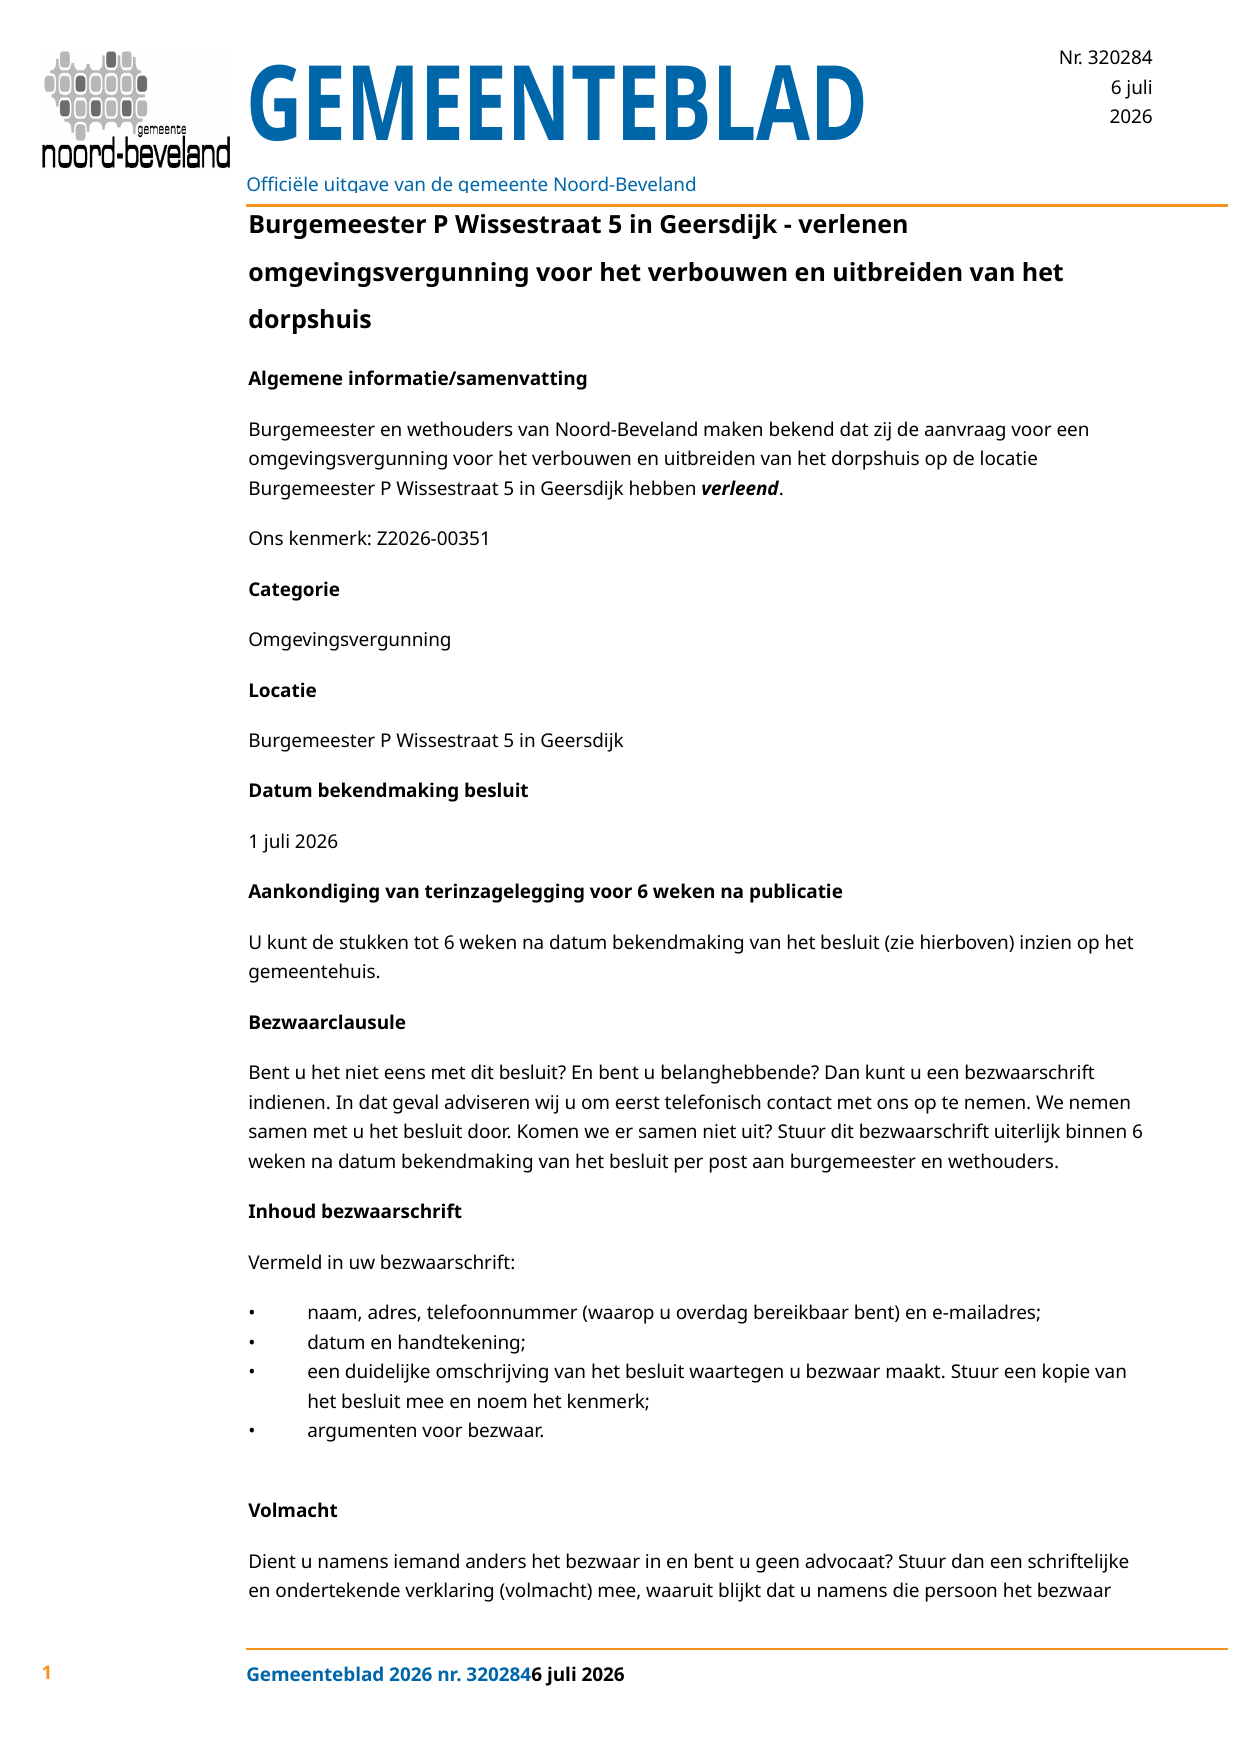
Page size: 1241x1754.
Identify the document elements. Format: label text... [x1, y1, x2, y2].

text Locatie [248, 677, 1152, 702]
text Categorie [248, 576, 1152, 602]
text Datum bekendmaking besluit [248, 778, 1152, 803]
text Aankondiging van terinzagelegging voor 6 weken na publicatie [248, 878, 1152, 904]
text Inhoud bezwaarschrift [248, 1198, 1152, 1224]
list een duidelijke omschrijving van het besluit waartegen u bezwaar maakt. Stuur een kopie van het besluit mee en noem het kenmerk; [248, 1358, 1152, 1414]
text Volmacht [248, 1498, 1152, 1523]
text Bezwaarclausule [248, 1009, 1152, 1034]
text Burgemeester P Wissestraat 5 in Geersdijk [248, 727, 1152, 753]
text Omgevingsvergunning [248, 626, 1152, 652]
list naam, adres, telefoonnummer (waarop u overdag bereikbaar bent) en e-mailadres; [248, 1299, 1152, 1325]
text Ons kenmerk: Z2026-00351 [248, 526, 1152, 551]
text Vermeld in uw bezwaarschrift: [248, 1249, 1152, 1274]
list datum en handtekening; [248, 1329, 1152, 1354]
list argumenten voor bezwaar. [248, 1418, 1152, 1443]
text 1 juli 2026 [248, 828, 1152, 854]
picture [41, 47, 231, 172]
text Bent u het niet eens met dit besluit? En bent u belanghebbende? Dan kunt u een bezwaarschrift indienen. In dat geval adviseren wij u om eerst telefonisch contact met ons op te nemen. We nemen samen met u het besluit door. Komen we er samen niet uit? Stuur dit bezwaarschrift uiterlijk binnen 6 weken na datum bekendmaking van het besluit per post aan burgemeester en wethouders. [248, 1059, 1152, 1174]
text Dient u namens iemand anders het bezwaar in en bent u geen advocaat? Stuur dan een schriftelijke en ondertekende verklaring (volmacht) mee, waaruit blijkt dat u namens die persoon het bezwaar [248, 1548, 1152, 1603]
text U kunt de stukken tot 6 weken na datum bekendmaking van het besluit (zie hierboven) inzien op het gemeentehuis. [248, 929, 1152, 984]
text Burgemeester en wethouders van Noord-Beveland maken bekend dat zij de aanvraag voor een omgevingsvergunning voor het verbouwen en uitbreiden van het dorpshuis op de locatie Burgemeester P Wissestraat 5 in Geersdijk hebben verleend. [248, 416, 1152, 501]
text Algemene informatie/samenvatting [248, 366, 1152, 391]
text Burgemeester P Wissestraat 5 in Geersdijk - verlenen omgevingsvergunning voor het verbouwen en uitbreiden van het dorpshuis [248, 207, 1152, 336]
